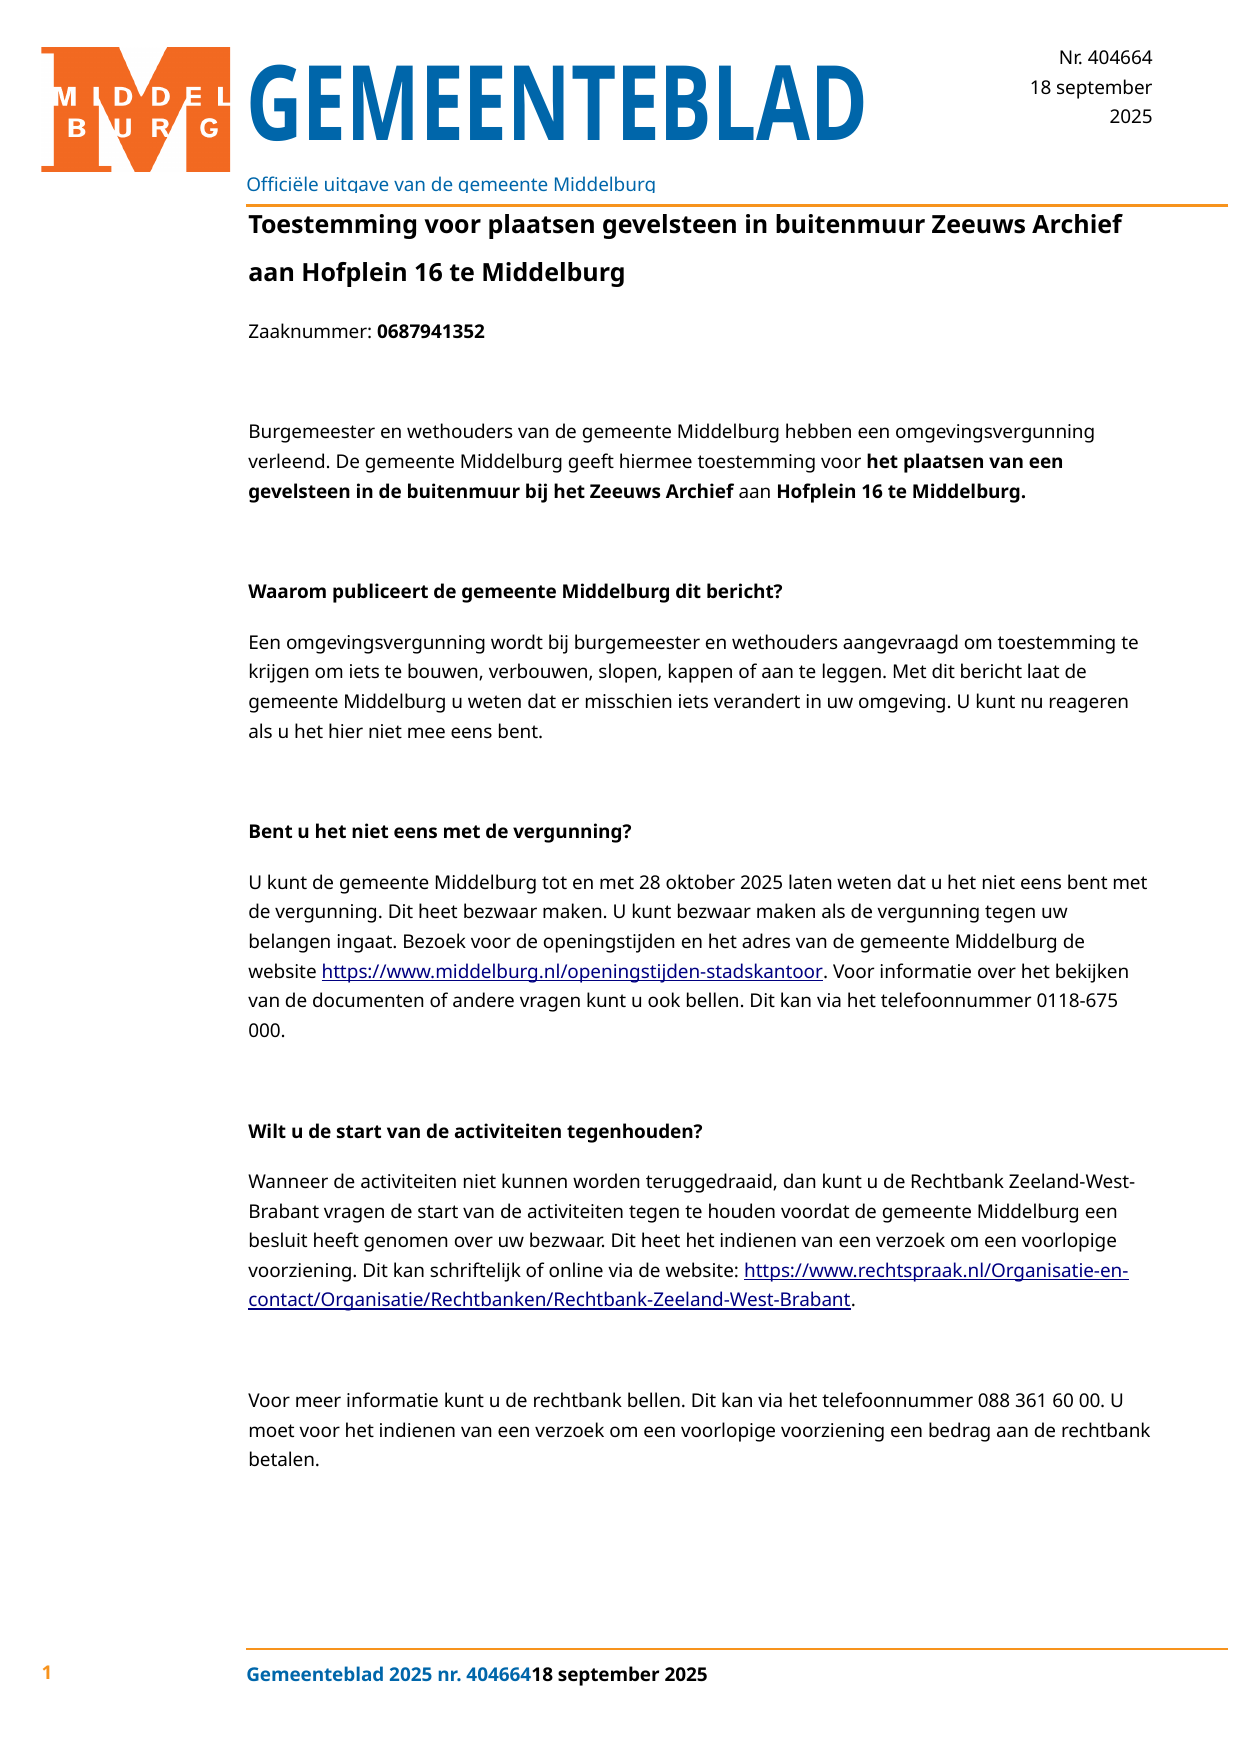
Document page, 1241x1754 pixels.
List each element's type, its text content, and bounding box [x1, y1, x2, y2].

text Voor meer informatie kunt u de rechtbank bellen. Dit kan via het telefoonnummer 088 361 60 00. U moet voor het indienen van een verzoek om een voorlopige voorziening een bedrag aan de rechtbank betalen. [248, 1387, 1152, 1472]
text Wanneer de activiteiten niet kunnen worden teruggedraaid, dan kunt u de Rechtbank Zeeland-West-Brabant vragen de start van de activiteiten tegen te houden voordat de gemeente Middelburg een besluit heeft genomen over uw bezwaar. Dit heet het indienen van een verzoek om een voorlopige voorziening. Dit kan schriftelijk of online via de website: https://www.rechtspraak.nl/Organisatie-en-contact/Organisatie/Rechtbanken/Rechtbank-Zeeland-West-Brabant. [248, 1168, 1152, 1312]
text Burgemeester en wethouders van de gemeente Middelburg hebben een omgevingsvergunning verleend. De gemeente Middelburg geeft hiermee toestemming voor het plaatsen van een gevelsteen in de buitenmuur bij het Zeeuws Archief aan Hofplein 16 te Middelburg. [248, 419, 1152, 504]
picture [41, 47, 231, 172]
text U kunt de gemeente Middelburg tot en met 28 oktober 2025 laten weten dat u het niet eens bent met de vergunning. Dit heet bezwaar maken. U kunt bezwaar maken als de vergunning tegen uw belangen ingaat. Bezoek voor de openingstijden en het adres van de gemeente Middelburg de website https://www.middelburg.nl/openingstijden-stadskantoor. Voor informatie over het bekijken van de documenten of andere vragen kunt u ook bellen. Dit kan via het telefoonnummer 0118-675 000. [248, 869, 1152, 1043]
text Bent u het niet eens met de vergunning? [248, 819, 1152, 844]
text Zaaknummer: 0687941352 [248, 318, 1152, 344]
text Wilt u de start van de activiteiten tegenhouden? [248, 1118, 1152, 1144]
text Een omgevingsvergunning wordt bij burgemeester en wethouders aangevraagd om toestemming te krijgen om iets te bouwen, verbouwen, slopen, kappen of aan te leggen. Met dit bericht laat de gemeente Middelburg u weten dat er misschien iets verandert in uw omgeving. U kunt nu reageren als u het hier niet mee eens bent. [248, 629, 1152, 744]
text Waarom publiceert de gemeente Middelburg dit bericht? [248, 579, 1152, 604]
text Toestemming voor plaatsen gevelsteen in buitenmuur Zeeuws Archief aan Hofplein 16 te Middelburg [248, 207, 1152, 288]
